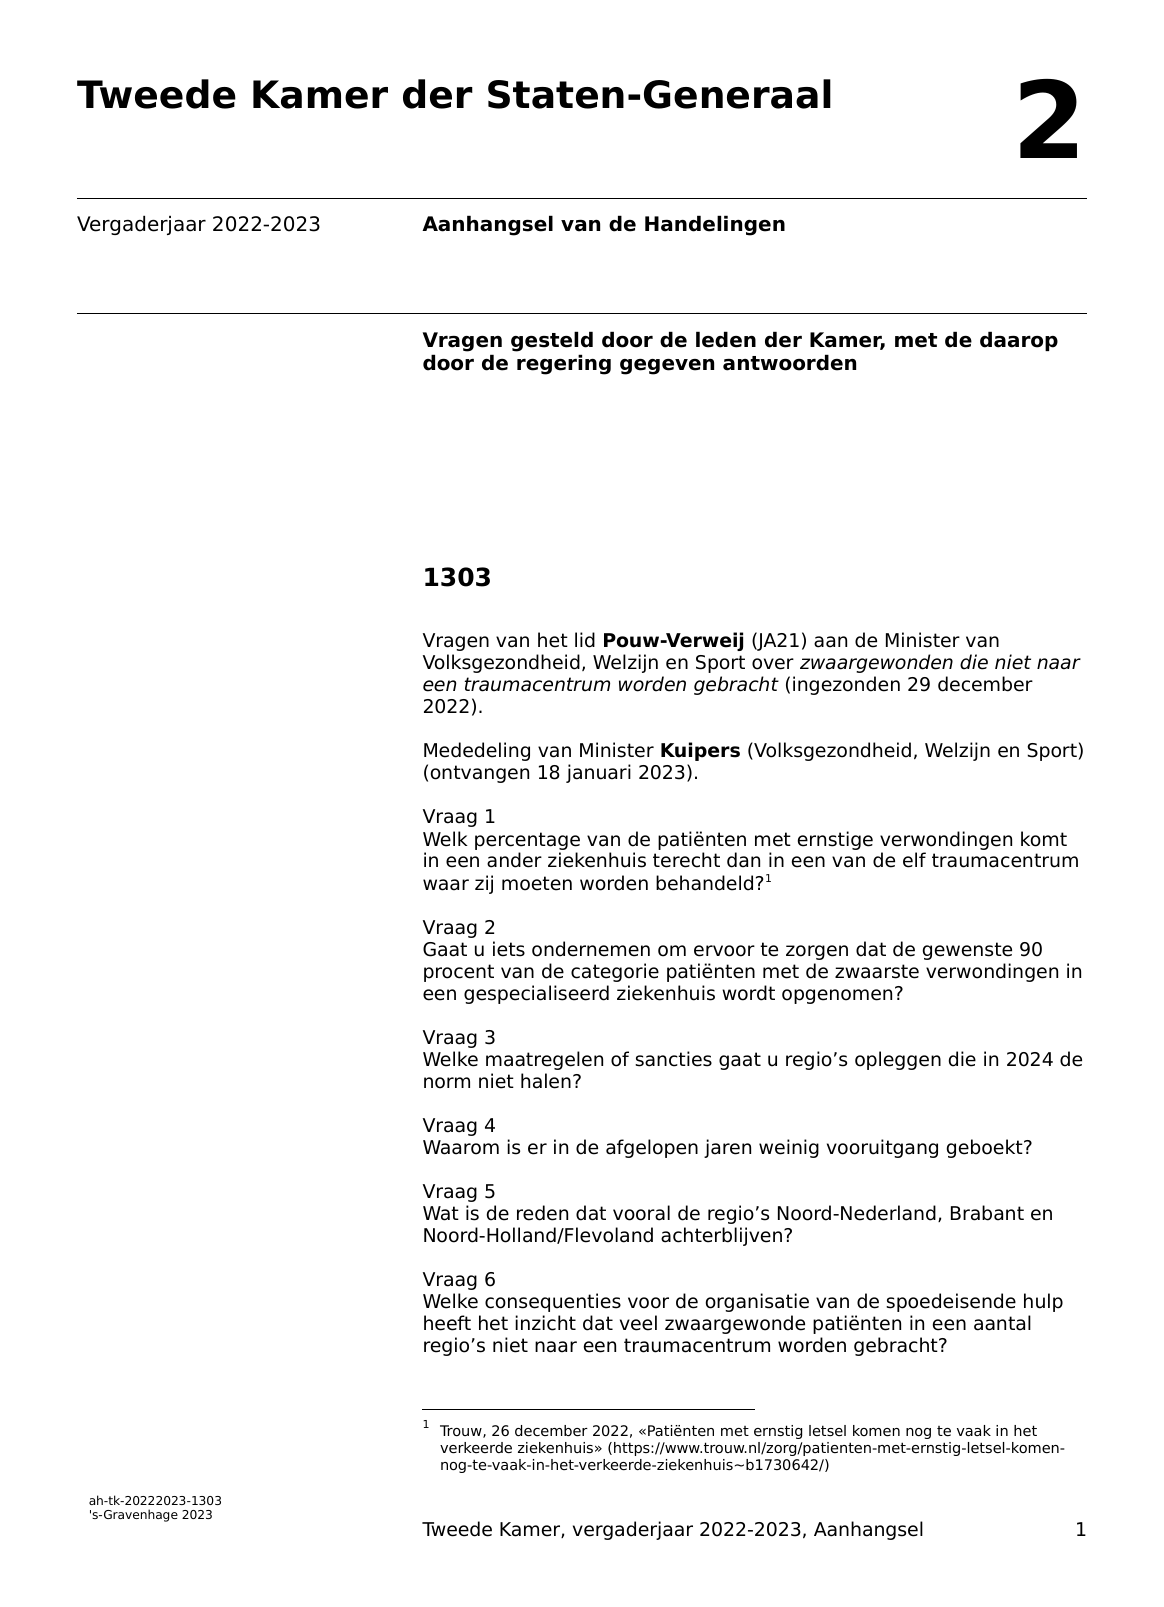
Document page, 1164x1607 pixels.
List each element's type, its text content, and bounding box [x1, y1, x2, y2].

text Vraag 5 [422, 1181, 1087, 1203]
text Waarom is er in de afgelopen jaren weinig vooruitgang geboekt? [422, 1137, 1087, 1159]
text ah-tk-20222023-1303 [88, 1494, 323, 1508]
text 1303 [422, 563, 1087, 592]
text Vraag 4 [422, 1115, 1087, 1137]
table_cell [77, 314, 422, 375]
text Vraag 6 [422, 1269, 1087, 1291]
table_cell Aanhangsel van de Handelingen [422, 199, 1087, 313]
text Welke consequenties voor de organisatie van de spoedeisende hulp heeft het inzicht dat veel zwaargewonde patiënten in een aantal regio’s niet naar een traumacentrum worden gebracht? [422, 1291, 1087, 1357]
table_header Tweede Kamer der Staten-Generaal [77, 59, 886, 198]
text Mededeling van Minister Kuipers (Volksgezondheid, Welzijn en Sport) (ontvangen 18 januari 2023). [422, 740, 1087, 784]
text Trouw, 26 december 2022, «Patiënten met ernstig letsel komen nog te vaak in het verkeerde ziekenhuis» (https://www.trouw.nl/zorg/patienten-met-ernstig-letsel-komen-nog-te-vaak-in-het-verkeerde-ziekenhuis~b1730642/) [422, 1418, 1087, 1474]
text Vraag 2 [422, 917, 1087, 938]
table_header 2 [886, 59, 1087, 198]
table_cell Vergaderjaar 2022-2023 [77, 199, 422, 313]
text Gaat u iets ondernemen om ervoor te zorgen dat de gewenste 90 procent van de categorie patiënten met de zwaarste verwondingen in een gespecialiseerd ziekenhuis wordt opgenomen? [422, 938, 1087, 1004]
text 's-Gravenhage 2023 [88, 1508, 323, 1522]
text Wat is de reden dat vooral de regio’s Noord-Nederland, Brabant en Noord-Holland/Flevoland achterblijven? [422, 1203, 1087, 1247]
text Welk percentage van de patiënten met ernstige verwondingen komt in een ander ziekenhuis terecht dan in een van de elf traumacentrum waar zij moeten worden behandeld? [422, 828, 1087, 894]
text Welke maatregelen of sancties gaat u regio’s opleggen die in 2024 de norm niet halen? [422, 1049, 1087, 1093]
text Vraag 1 [422, 806, 1087, 828]
text Vraag 3 [422, 1027, 1087, 1049]
text Vragen van het lid Pouw-Verweij (JA21) aan de Minister van Volksgezondheid, Welzijn en Sport over zwaargewonden die niet naar een traumacentrum worden gebracht (ingezonden 29 december 2022). [422, 630, 1087, 718]
table_cell Vragen gesteld door de leden der Kamer, met de daarop door de regering gegeven antwoorden [422, 314, 1087, 375]
